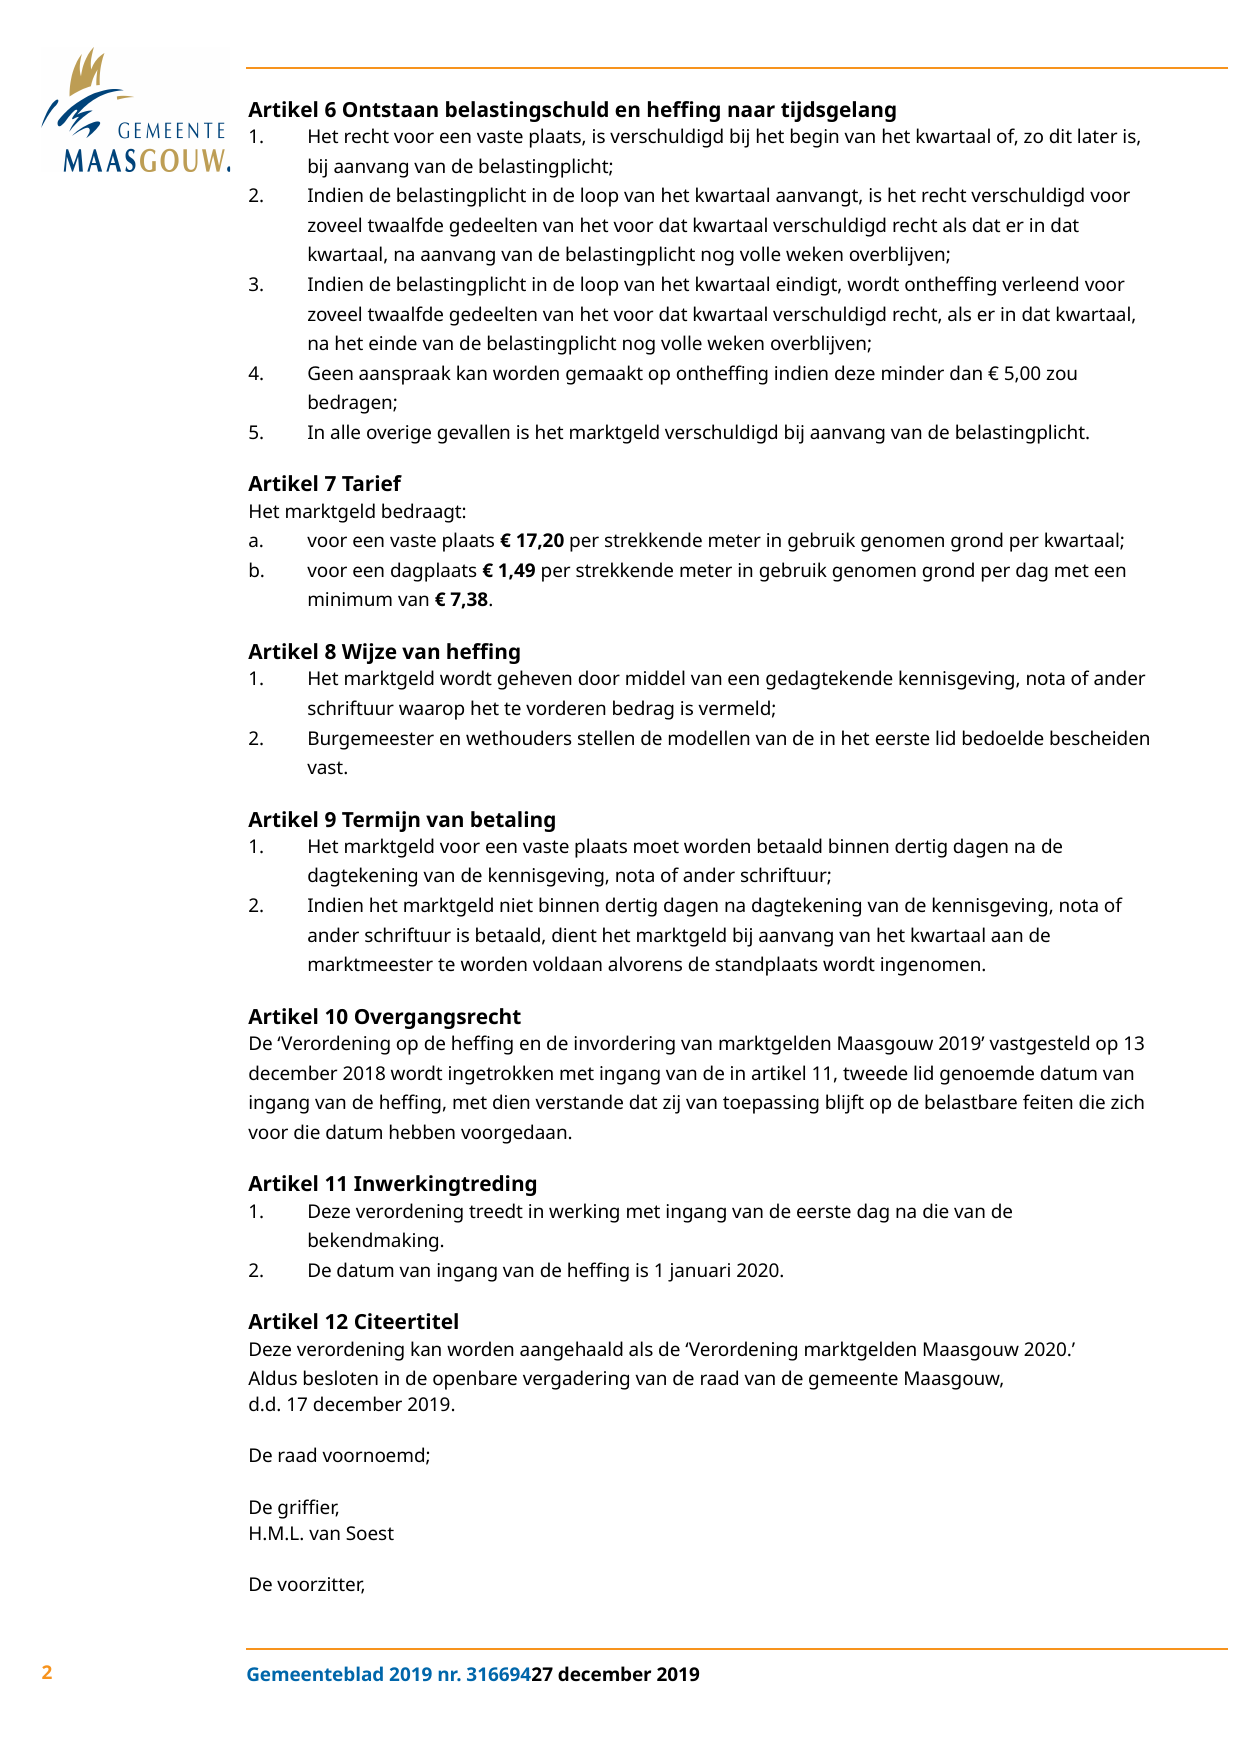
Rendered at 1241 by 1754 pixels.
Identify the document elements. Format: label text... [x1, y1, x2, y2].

text De griffier, [248, 1494, 1152, 1520]
text De ‘Verordening op de heffing en de invordering van marktgelden Maasgouw 2019’ vastgesteld op 13 december 2018 wordt ingetrokken met ingang van de in artikel 11, tweede lid genoemde datum van ingang van de heffing, met dien verstande dat zij van toepassing blijft op de belastbare feiten die zich voor die datum hebben voorgedaan. [248, 1030, 1152, 1145]
list Indien de belastingplicht in de loop van het kwartaal aanvangt, is het recht verschuldigd voor zoveel twaalfde gedeelten van het voor dat kwartaal verschuldigd recht als dat er in dat kwartaal, na aanvang van de belastingplicht nog volle weken overblijven; [248, 182, 1152, 267]
text De raad voornoemd; [248, 1443, 1152, 1468]
text Artikel 9 Termijn van betaling [248, 805, 1152, 833]
list Burgemeester en wethouders stellen de modellen van de in het eerste lid bedoelde bescheiden vast. [248, 725, 1152, 780]
list Het recht voor een vaste plaats, is verschuldigd bij het begin van het kwartaal of, zo dit later is, bij aanvang van de belastingplicht; [248, 123, 1152, 178]
text Artikel 10 Overgangsrecht [248, 1002, 1152, 1030]
text De voorzitter, [248, 1571, 1152, 1597]
list Het marktgeld voor een vaste plaats moet worden betaald binnen dertig dagen na de dagtekening van de kennisgeving, nota of ander schriftuur; [248, 833, 1152, 888]
list Geen aanspraak kan worden gemaakt op ontheffing indien deze minder dan € 5,00 zou bedragen; [248, 360, 1152, 415]
text Artikel 6 Ontstaan belastingschuld en heffing naar tijdsgelang [248, 95, 1152, 123]
list Indien het marktgeld niet binnen dertig dagen na dagtekening van de kennisgeving, nota of ander schriftuur is betaald, dient het marktgeld bij aanvang van het kwartaal aan de marktmeester te worden voldaan alvorens de standplaats wordt ingenomen. [248, 892, 1152, 977]
text Artikel 11 Inwerkingtreding [248, 1169, 1152, 1198]
list De datum van ingang van de heffing is 1 januari 2020. [248, 1257, 1152, 1283]
text Artikel 12 Citeertitel [248, 1307, 1152, 1336]
picture [41, 47, 231, 172]
text Deze verordening kan worden aangehaald als de ‘Verordening marktgelden Maasgouw 2020.’ [248, 1336, 1152, 1362]
list Indien de belastingplicht in de loop van het kwartaal eindigt, wordt ontheffing verleend voor zoveel twaalfde gedeelten van het voor dat kwartaal verschuldigd recht, als er in dat kwartaal, na het einde van de belastingplicht nog volle weken overblijven; [248, 271, 1152, 356]
text Aldus besloten in de openbare vergadering van de raad van de gemeente Maasgouw, [248, 1366, 1152, 1391]
text Artikel 7 Tarief [248, 469, 1152, 498]
list Het marktgeld wordt geheven door middel van een gedagtekende kennisgeving, nota of ander schriftuur waarop het te vorderen bedrag is vermeld; [248, 666, 1152, 721]
list voor een vaste plaats € 17,20 per strekkende meter in gebruik genomen grond per kwartaal; [248, 527, 1152, 553]
list In alle overige gevallen is het marktgeld verschuldigd bij aanvang van de belastingplicht. [248, 419, 1152, 445]
text Artikel 8 Wijze van heffing [248, 637, 1152, 666]
list Deze verordening treedt in werking met ingang van de eerste dag na die van de bekendmaking. [248, 1198, 1152, 1253]
text d.d. 17 december 2019. [248, 1391, 1152, 1417]
list voor een dagplaats € 1,49 per strekkende meter in gebruik genomen grond per dag met een minimum van € 7,38. [248, 557, 1152, 612]
text H.M.L. van Soest [248, 1520, 1152, 1546]
text Het marktgeld bedraagt: [248, 498, 1152, 524]
